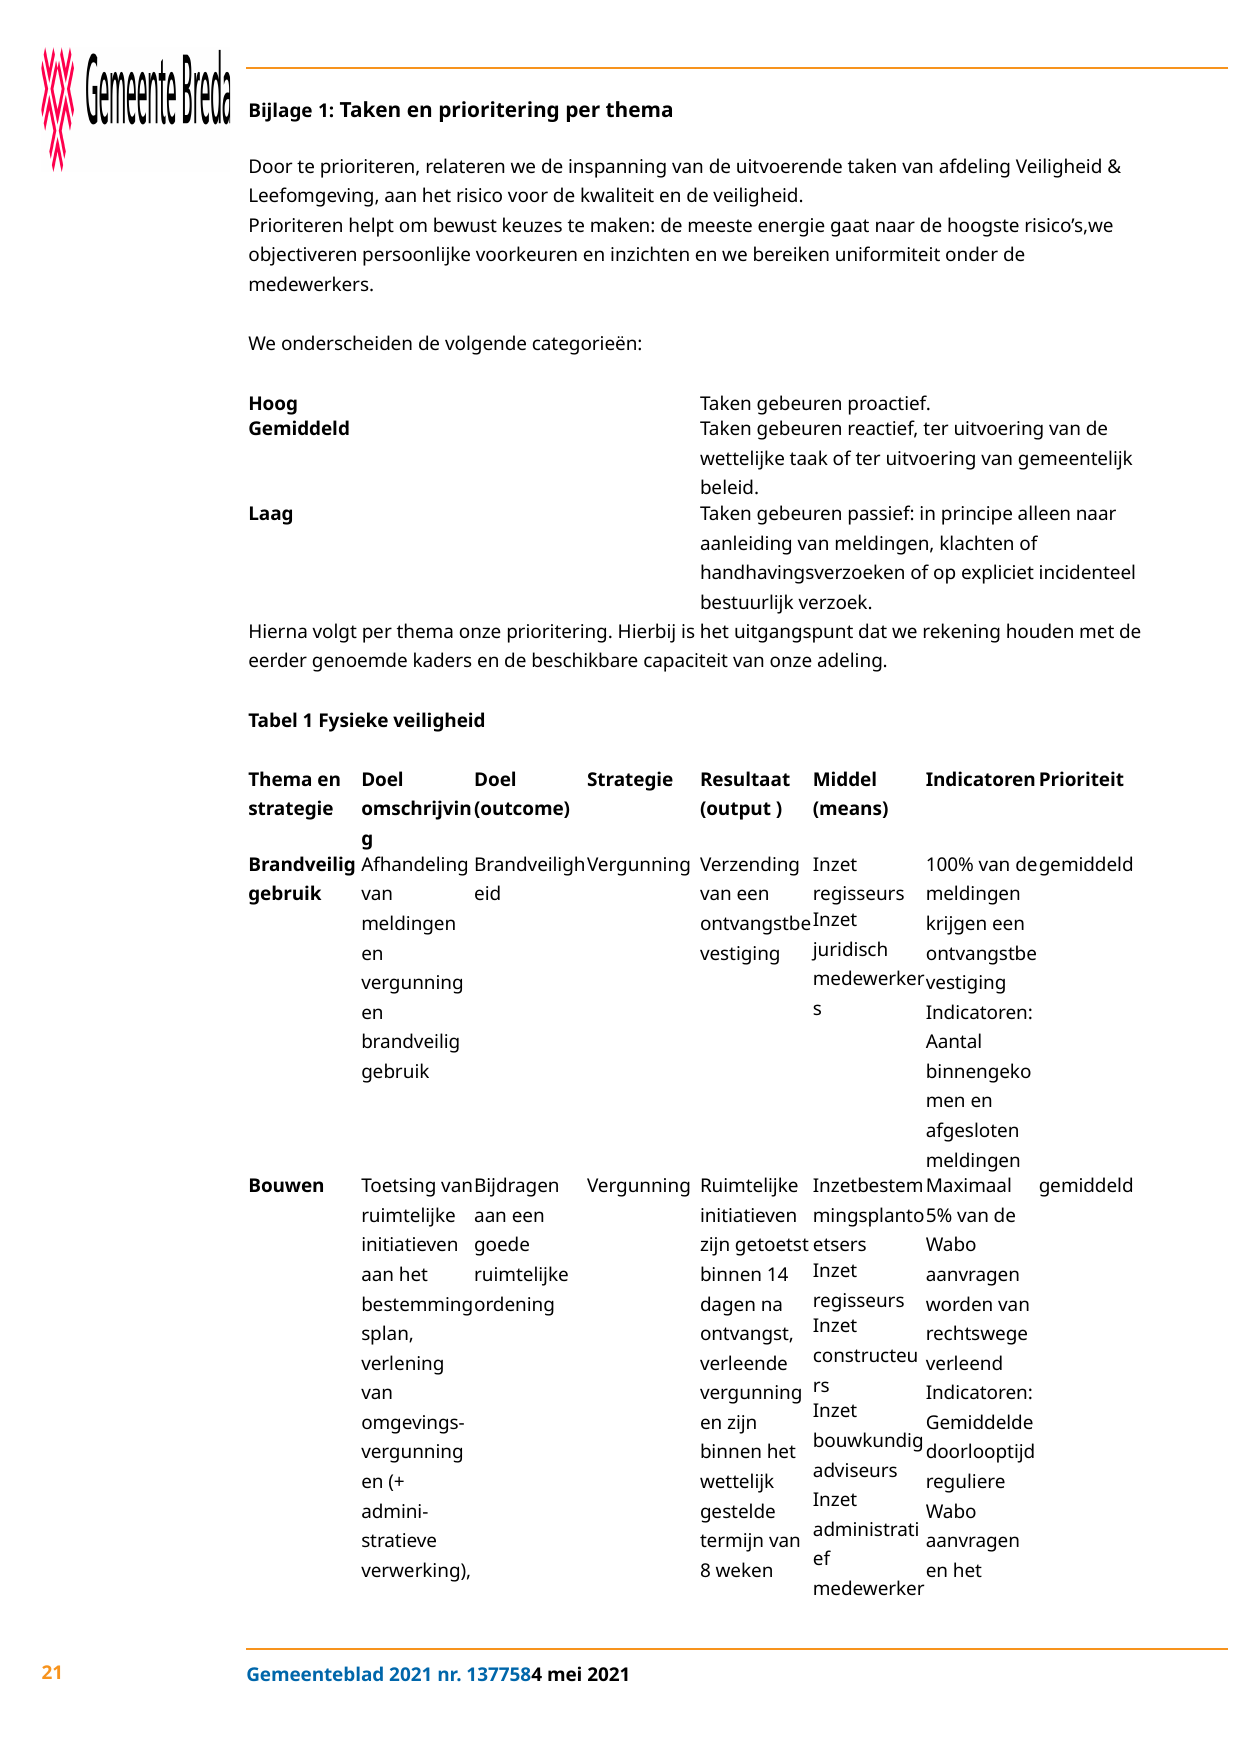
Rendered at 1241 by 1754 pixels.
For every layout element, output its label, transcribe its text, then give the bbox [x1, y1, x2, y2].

table_cell Ruimtelijke initiatieven zijn getoetst binnen 14 dagen na ontvangst, verleende vergunningen zijn binnen het wettelijk gestelde termijn van 8 weken [700, 1173, 813, 1601]
table_cell Maximaal 5% van de Wabo aanvragen worden van rechtswege verleend Indicatoren: Gemiddelde doorlooptijd reguliere Wabo aanvragen en het [926, 1173, 1038, 1601]
table_cell Verzending van een ontvangstbevestiging [700, 851, 813, 1172]
text Hierna volgt per thema onze prioritering. Hierbij is het uitgangspunt dat we rekening houden met de eerder genoemde kaders en de beschikbare capaciteit van onze adeling. [248, 618, 1152, 673]
table_cell Toetsing van ruimtelijke initiatieven aan het bestemmingsplan, verlening van omgevings-vergunningen (+ admini-stratieve verwerking), [361, 1173, 474, 1601]
table_cell Bouwen [248, 1173, 361, 1601]
table_cell Brandveilig gebruik [248, 851, 361, 1172]
table_header Prioriteit [1039, 766, 1152, 851]
table_cell Inzet juridisch medewerkers [813, 906, 926, 1172]
table_cell Taken gebeuren passief: in principe alleen naar aanleiding van meldingen, klachten of handhavingsverzoeken of op expliciet incidenteel bestuurlijk verzoek. [700, 500, 1152, 615]
table_header Thema en strategie [248, 766, 361, 851]
table_cell Inzet regisseurs [813, 851, 926, 906]
picture [41, 47, 231, 172]
table_cell Brandveiligheid [474, 851, 587, 1172]
table_cell Inzet regisseurs [813, 1258, 926, 1313]
table_cell Laag [248, 500, 700, 615]
text We onderscheiden de volgende categorieën: [248, 330, 1152, 356]
table_cell Vergunning [587, 851, 700, 1172]
table_cell 100% van de meldingen krijgen een ontvangstbevestiging Indicatoren: Aantal binnengekomen en afgesloten meldingen [926, 851, 1038, 1172]
table_header Doel omschrijving [361, 766, 474, 851]
table_cell Bijdragen aan een goede ruimtelijke ordening [474, 1173, 587, 1601]
table_cell Vergunning [587, 1173, 700, 1601]
table_cell Inzetbestemmingsplantoetsers [813, 1173, 926, 1257]
text Prioriteren helpt om bewust keuzes te maken: de meeste energie gaat naar de hoogste risico’s,we objectiveren persoonlijke voorkeuren en inzichten en we bereiken uniformiteit onder de medewerkers. [248, 212, 1152, 297]
table_header Strategie [587, 766, 700, 851]
table_header Indicatoren [926, 766, 1038, 851]
table_cell Inzet constructeurs [813, 1313, 926, 1398]
table_cell Afhandeling van meldingen en vergunningen brandveilig gebruik [361, 851, 474, 1172]
table_header Taken gebeuren proactief. [700, 390, 1152, 415]
table_cell Taken gebeuren reactief, ter uitvoering van de wettelijke taak of ter uitvoering van gemeentelijk beleid. [700, 415, 1152, 500]
table_header Hoog [248, 390, 700, 415]
table_header Doel (outcome) [474, 766, 587, 851]
table_header Middel (means) [813, 766, 926, 851]
table_header Resultaat (output ) [700, 766, 813, 851]
table_cell Inzet bouwkundig adviseurs Inzet administratief medewerker [813, 1398, 926, 1601]
table_cell gemiddeld [1039, 851, 1152, 1172]
table_cell Gemiddeld [248, 415, 700, 500]
text Bijlage 1: Taken en prioritering per thema [248, 95, 1152, 123]
text Tabel 1 Fysieke veiligheid [248, 707, 1152, 732]
text Door te prioriteren, relateren we de inspanning van de uitvoerende taken van afdeling Veiligheid & Leefomgeving, aan het risico voor de kwaliteit en de veiligheid. [248, 153, 1152, 208]
table_cell gemiddeld [1039, 1173, 1152, 1601]
